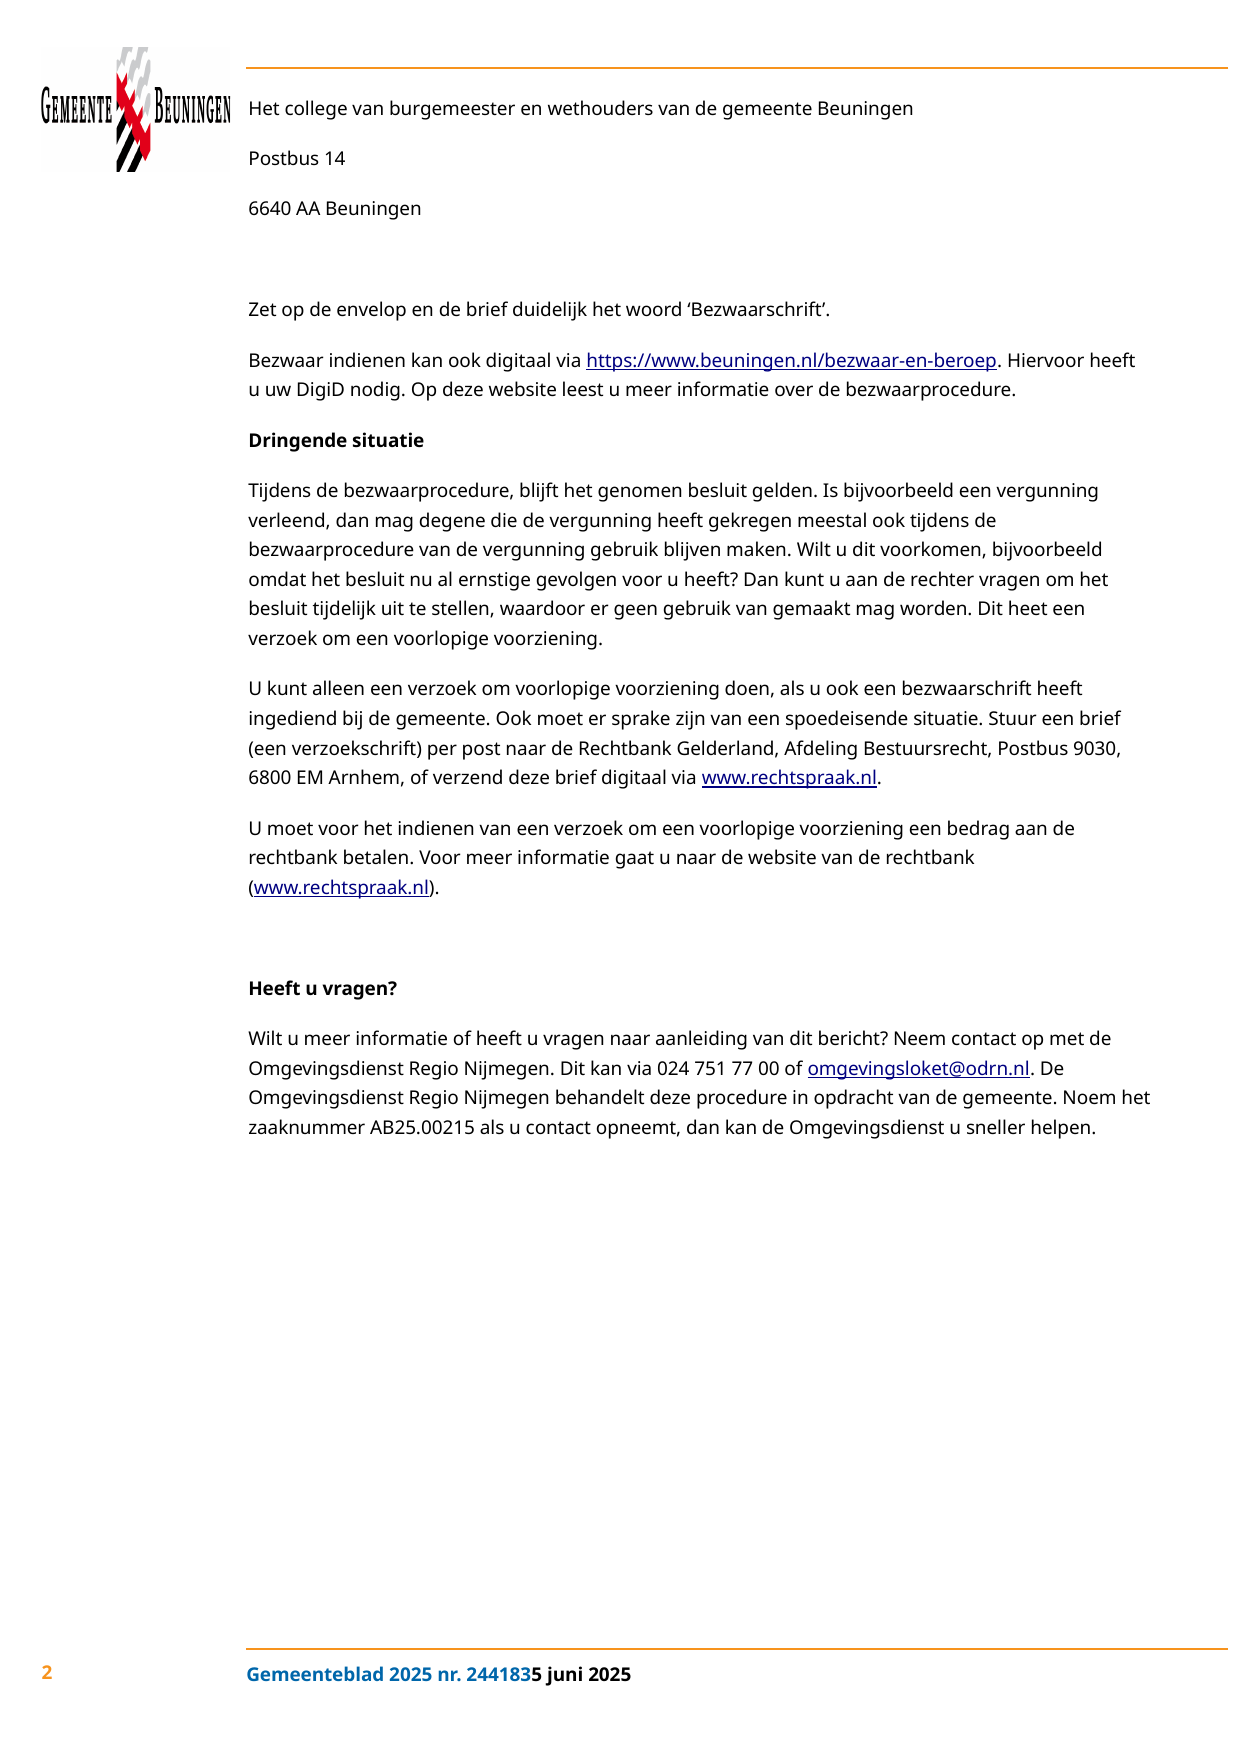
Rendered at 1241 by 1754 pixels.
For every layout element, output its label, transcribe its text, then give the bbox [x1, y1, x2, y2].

text U moet voor het indienen van een verzoek om een voorlopige voorziening een bedrag aan de rechtbank betalen. Voor meer informatie gaat u naar de website van de rechtbank (www.rechtspraak.nl). [248, 815, 1152, 900]
text U kunt alleen een verzoek om voorlopige voorziening doen, als u ook een bezwaarschrift heeft ingediend bij de gemeente. Ook moet er sprake zijn van een spoedeisende situatie. Stuur een brief (een verzoekschrift) per post naar de Rechtbank Gelderland, Afdeling Bestuursrecht, Postbus 9030, 6800 EM Arnhem, of verzend deze brief digitaal via www.rechtspraak.nl. [248, 676, 1152, 790]
text Wilt u meer informatie of heeft u vragen naar aanleiding van dit bericht? Neem contact op met de Omgevingsdienst Regio Nijmegen. Dit kan via 024 751 77 00 of omgevingsloket@odrn.nl. De Omgevingsdienst Regio Nijmegen behandelt deze procedure in opdracht van de gemeente. Noem het zaaknummer AB25.00215 als u contact opneemt, dan kan de Omgevingsdienst u sneller helpen. [248, 1025, 1152, 1140]
text 6640 AA Beuningen [248, 196, 1152, 221]
text Bezwaar indienen kan ook digitaal via https://www.beuningen.nl/bezwaar-en-beroep. Hiervoor heeft u uw DigiD nodig. Op deze website leest u meer informatie over de bezwaarprocedure. [248, 347, 1152, 402]
text Tijdens de bezwaarprocedure, blijft het genomen besluit gelden. Is bijvoorbeeld een vergunning verleend, dan mag degene die de vergunning heeft gekregen meestal ook tijdens de bezwaarprocedure van de vergunning gebruik blijven maken. Wilt u dit voorkomen, bijvoorbeeld omdat het besluit nu al ernstige gevolgen voor u heeft? Dan kunt u aan de rechter vragen om het besluit tijdelijk uit te stellen, waardoor er geen gebruik van gemaakt mag worden. Dit heet een verzoek om een voorlopige voorziening. [248, 477, 1152, 651]
text Heeft u vragen? [248, 975, 1152, 1001]
text Het college van burgemeester en wethouders van de gemeente Beuningen [248, 95, 1152, 121]
picture [41, 47, 231, 172]
text Dringende situatie [248, 427, 1152, 453]
text Zet op de envelop en de brief duidelijk het woord ‘Bezwaarschrift’. [248, 296, 1152, 322]
text Postbus 14 [248, 145, 1152, 171]
